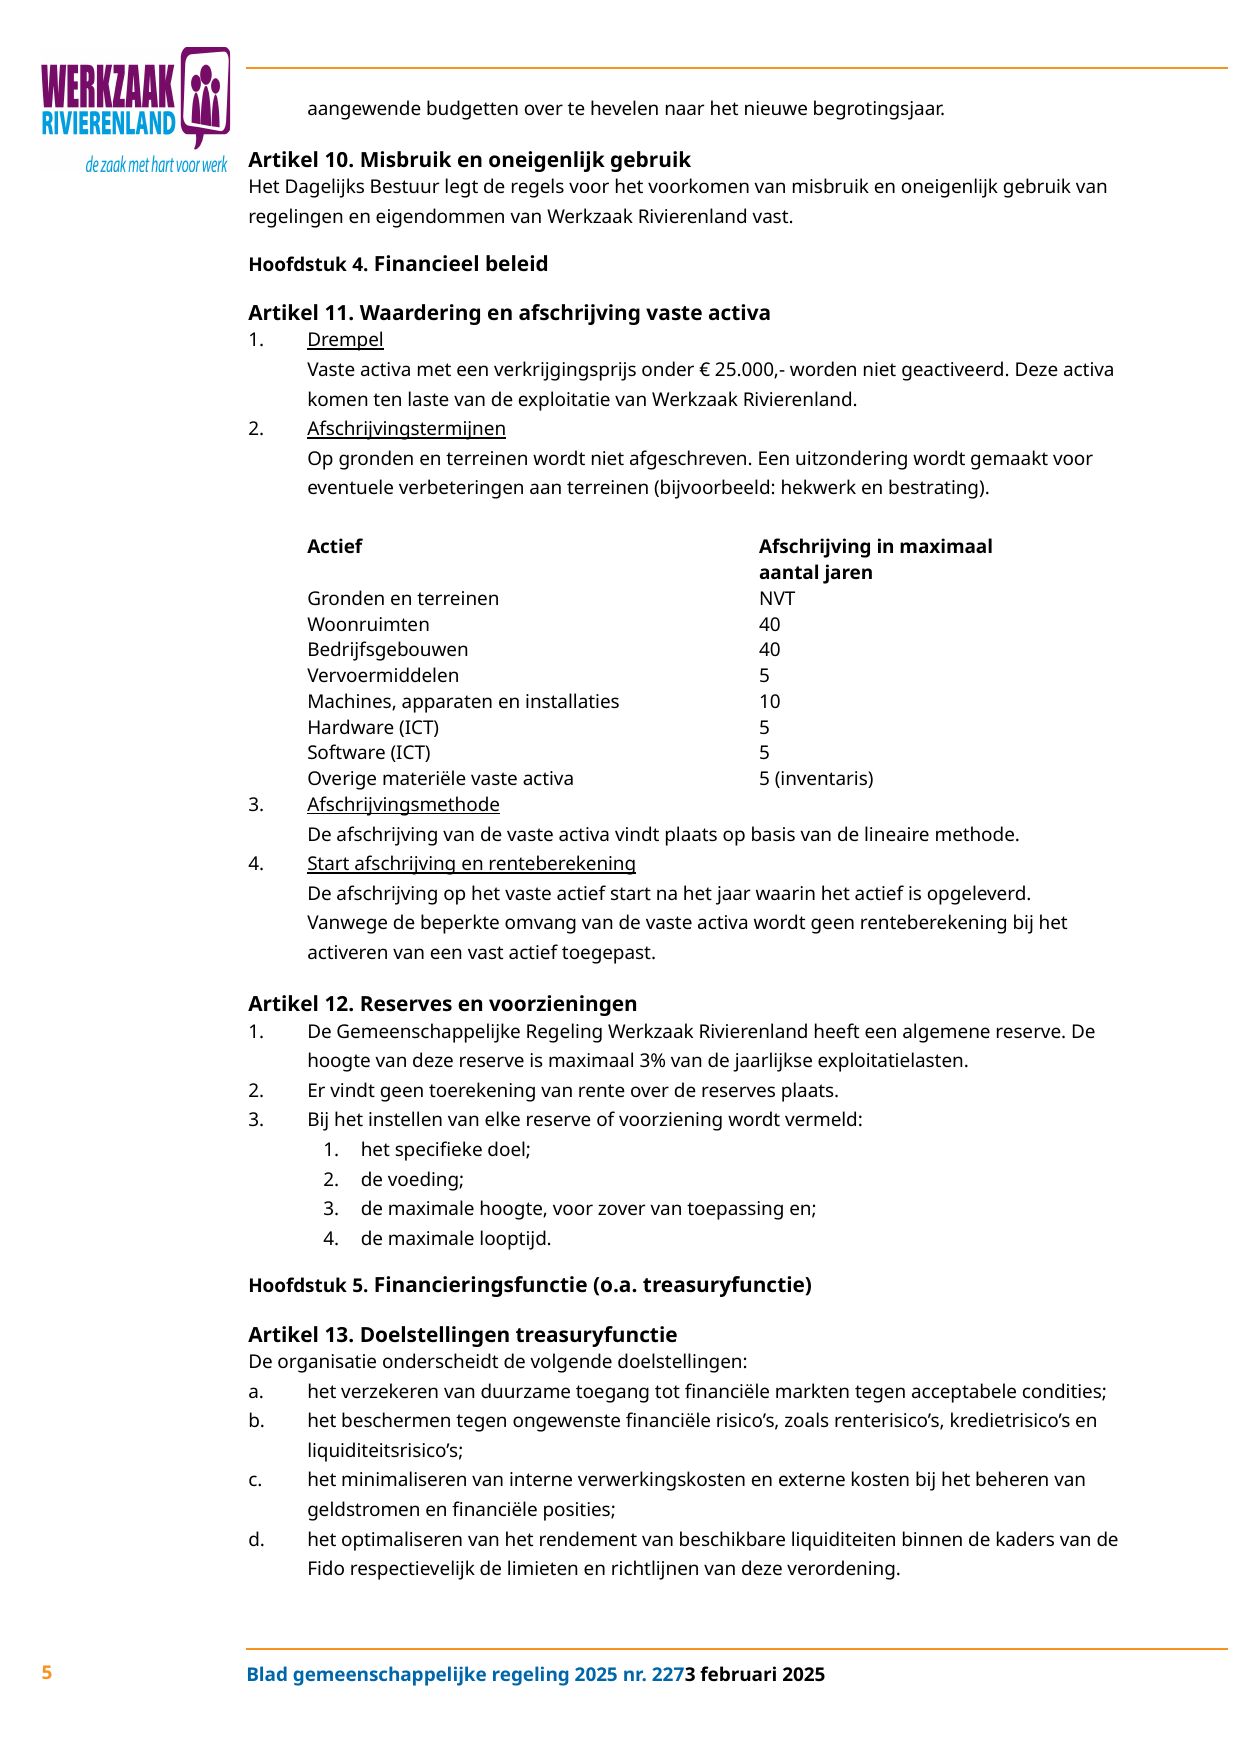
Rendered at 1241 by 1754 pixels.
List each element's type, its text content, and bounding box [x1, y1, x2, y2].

table_cell Gronden en terreinen [307, 585, 759, 611]
list Drempel [248, 327, 1152, 352]
text Hoofdstuk 5. Financieringsfunctie (o.a. treasuryfunctie) [248, 1271, 1152, 1299]
table_cell Vervoermiddelen [307, 663, 759, 688]
list aangewende budgetten over te hevelen naar het nieuwe begrotingsjaar. [248, 95, 1152, 121]
text Artikel 11. Waardering en afschrijving vaste activa [248, 298, 1152, 327]
table_cell 40 [759, 611, 1211, 637]
list Afschrijvingstermijnen [248, 415, 1152, 441]
table_cell 5 (inventaris) [759, 765, 1211, 791]
table_header Actief [307, 534, 759, 559]
table_cell Machines, apparaten en installaties [307, 688, 759, 714]
table_cell 5 [759, 740, 1211, 765]
list De afschrijving op het vaste actief start na het jaar waarin het actief is opgeleverd. [248, 880, 1152, 906]
list het optimaliseren van het rendement van beschikbare liquiditeiten binnen de kaders van de Fido respectievelijk de limieten en richtlijnen van deze verordening. [248, 1526, 1152, 1581]
list de voeding; [323, 1166, 1152, 1192]
table_cell [307, 560, 759, 585]
table_cell aantal jaren [759, 560, 1211, 585]
list De afschrijving van de vaste activa vindt plaats op basis van de lineaire methode. [248, 821, 1152, 846]
text Artikel 10. Misbruik en oneigenlijk gebruik [248, 145, 1152, 174]
text Het Dagelijks Bestuur legt de regels voor het voorkomen van misbruik en oneigenlijk gebruik van regelingen en eigendommen van Werkzaak Rivierenland vast. [248, 174, 1152, 229]
list het specifieke doel; [323, 1136, 1152, 1162]
list Start afschrijving en renteberekening [248, 850, 1152, 876]
list het beschermen tegen ongewenste financiële risico’s, zoals renterisico’s, kredietrisico’s en liquiditeitsrisico’s; [248, 1407, 1152, 1463]
picture [41, 47, 231, 172]
table_cell 10 [759, 688, 1211, 714]
table_cell 40 [759, 637, 1211, 662]
table_cell NVT [759, 585, 1211, 611]
list Afschrijvingsmethode [248, 791, 1152, 817]
list Op gronden en terreinen wordt niet afgeschreven. Een uitzondering wordt gemaakt voor eventuele verbeteringen aan terreinen (bijvoorbeeld: hekwerk en bestrating). [248, 445, 1152, 500]
table_cell Bedrijfsgebouwen [307, 637, 759, 662]
list Bij het instellen van elke reserve of voorziening wordt vermeld: [248, 1107, 1152, 1132]
text Artikel 13. Doelstellingen treasuryfunctie [248, 1320, 1152, 1348]
table_cell Woonruimten [307, 611, 759, 637]
table_cell Hardware (ICT) [307, 714, 759, 739]
text De organisatie onderscheidt de volgende doelstellingen: [248, 1348, 1152, 1374]
list het minimaliseren van interne verwerkingskosten en externe kosten bij het beheren van geldstromen en financiële posities; [248, 1467, 1152, 1522]
list Vanwege de beperkte omvang van de vaste activa wordt geen renteberekening bij het activeren van een vast actief toegepast. [248, 909, 1152, 965]
list de maximale hoogte, voor zover van toepassing en; [323, 1195, 1152, 1221]
list Er vindt geen toerekening van rente over de reserves plaats. [248, 1077, 1152, 1103]
list de maximale looptijd. [323, 1225, 1152, 1251]
list het verzekeren van duurzame toegang tot financiële markten tegen acceptabele condities; [248, 1378, 1152, 1404]
table_cell Software (ICT) [307, 740, 759, 765]
table_header Afschrijving in maximaal [759, 534, 1211, 559]
list De Gemeenschappelijke Regeling Werkzaak Rivierenland heeft een algemene reserve. De hoogte van deze reserve is maximaal 3% van de jaarlijkse exploitatielasten. [248, 1018, 1152, 1073]
table_cell 5 [759, 663, 1211, 688]
table_cell Overige materiële vaste activa [307, 765, 759, 791]
text Hoofdstuk 4. Financieel beleid [248, 249, 1152, 277]
list Vaste activa met een verkrijgingsprijs onder € 25.000,- worden niet geactiveerd. Deze activa komen ten laste van de exploitatie van Werkzaak Rivierenland. [248, 356, 1152, 411]
text Artikel 12. Reserves en voorzieningen [248, 989, 1152, 1018]
table_cell 5 [759, 714, 1211, 739]
